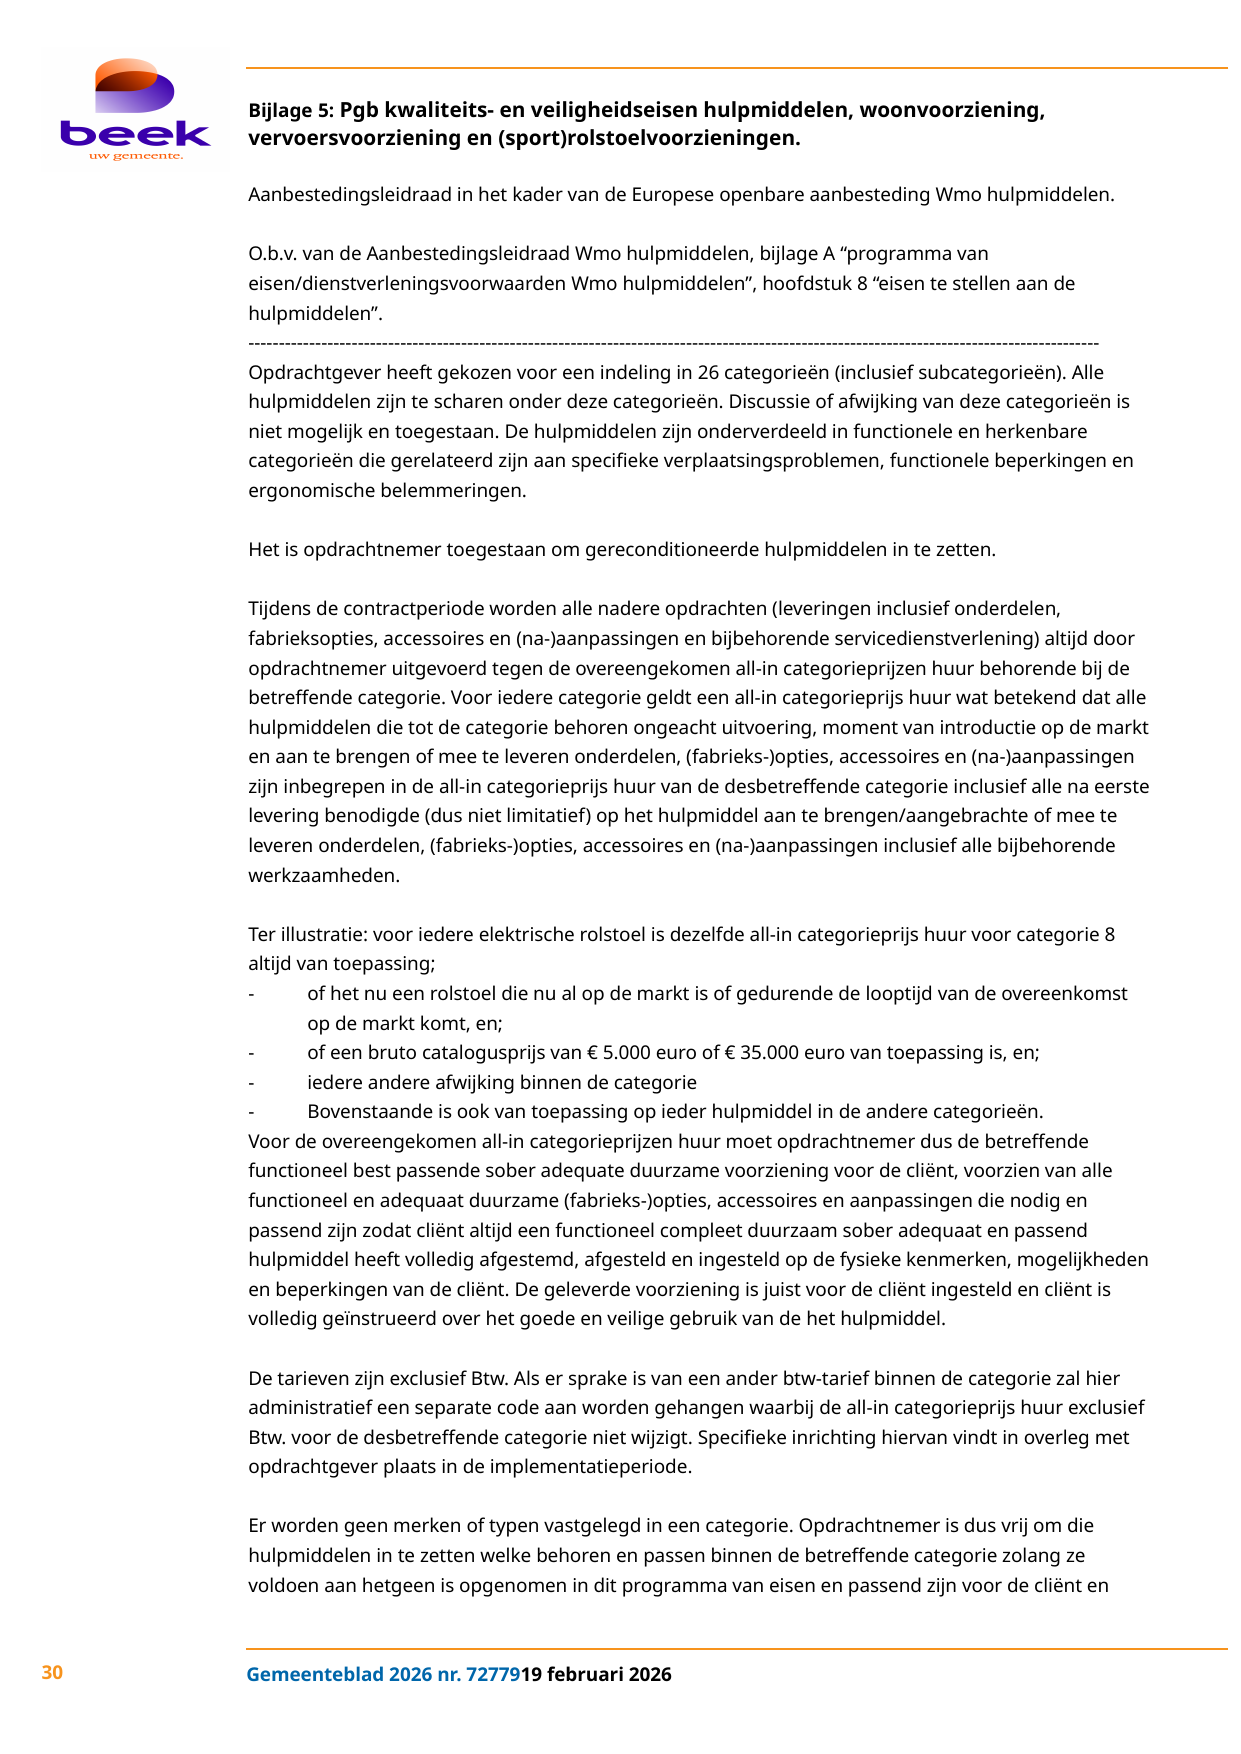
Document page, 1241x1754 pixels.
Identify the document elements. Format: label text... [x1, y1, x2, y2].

text De tarieven zijn exclusief Btw. Als er sprake is van een ander btw-tarief binnen de categorie zal hier administratief een separate code aan worden gehangen waarbij de all-in categorieprijs huur exclusief Btw. voor de desbetreffende categorie niet wijzigt. Specifieke inrichting hiervan vindt in overleg met opdrachtgever plaats in de implementatieperiode. [248, 1365, 1152, 1479]
text Aanbestedingsleidraad in het kader van de Europese openbare aanbesteding Wmo hulpmiddelen. [248, 181, 1152, 207]
text -------------------------------------------------------------------------------------------------------------------------------------------- [248, 329, 1152, 355]
list of een bruto catalogusprijs van € 5.000 euro of € 35.000 euro van toepassing is, en; [248, 1039, 1152, 1065]
list of het nu een rolstoel die nu al op de markt is of gedurende de looptijd van de overeenkomst op de markt komt, en; [248, 980, 1152, 1035]
text O.b.v. van de Aanbestedingsleidraad Wmo hulpmiddelen, bijlage A “programma van eisen/dienstverleningsvoorwaarden Wmo hulpmiddelen”, hoofdstuk 8 “eisen te stellen aan de hulpmiddelen”. [248, 241, 1152, 325]
text Ter illustratie: voor iedere elektrische rolstoel is dezelfde all-in categorieprijs huur voor categorie 8 altijd van toepassing; [248, 921, 1152, 976]
text Er worden geen merken of typen vastgelegd in een categorie. Opdrachtnemer is dus vrij om die hulpmiddelen in te zetten welke behoren en passen binnen de betreffende categorie zolang ze voldoen aan hetgeen is opgenomen in dit programma van eisen en passend zijn voor de cliënt en [248, 1513, 1152, 1597]
text Voor de overeengekomen all-in categorieprijzen huur moet opdrachtnemer dus de betreffende functioneel best passende sober adequate duurzame voorziening voor de cliënt, voorzien van alle functioneel en adequaat duurzame (fabrieks-)opties, accessoires en aanpassingen die nodig en passend zijn zodat cliënt altijd een functioneel compleet duurzaam sober adequaat en passend hulpmiddel heeft volledig afgestemd, afgesteld en ingesteld op de fysieke kenmerken, mogelijkheden en beperkingen van de cliënt. De geleverde voorziening is juist voor de cliënt ingesteld en cliënt is volledig geïnstrueerd over het goede en veilige gebruik van de het hulpmiddel. [248, 1128, 1152, 1331]
text Tijdens de contractperiode worden alle nadere opdrachten (leveringen inclusief onderdelen, fabrieksopties, accessoires en (na-)aanpassingen en bijbehorende servicedienstverlening) altijd door opdrachtnemer uitgevoerd tegen de overeengekomen all-in categorieprijzen huur behorende bij de betreffende categorie. Voor iedere categorie geldt een all-in categorieprijs huur wat betekend dat alle hulpmiddelen die tot de categorie behoren ongeacht uitvoering, moment van introductie op de markt en aan te brengen of mee te leveren onderdelen, (fabrieks-)opties, accessoires en (na-)aanpassingen zijn inbegrepen in de all-in categorieprijs huur van de desbetreffende categorie inclusief alle na eerste levering benodigde (dus niet limitatief) op het hulpmiddel aan te brengen/aangebrachte of mee te leveren onderdelen, (fabrieks-)opties, accessoires en (na-)aanpassingen inclusief alle bijbehorende werkzaamheden. [248, 596, 1152, 887]
list Bovenstaande is ook van toepassing op ieder hulpmiddel in de andere categorieën. [248, 1098, 1152, 1124]
text Bijlage 5: Pgb kwaliteits- en veiligheidseisen hulpmiddelen, woonvoorziening, vervoersvoorziening en (sport)rolstoelvoorzieningen. [248, 95, 1152, 152]
picture [41, 47, 231, 172]
text Opdrachtgever heeft gekozen voor een indeling in 26 categorieën (inclusief subcategorieën). Alle hulpmiddelen zijn te scharen onder deze categorieën. Discussie of afwijking van deze categorieën is niet mogelijk en toegestaan. De hulpmiddelen zijn onderverdeeld in functionele en herkenbare categorieën die gerelateerd zijn aan specifieke verplaatsingsproblemen, functionele beperkingen en ergonomische belemmeringen. [248, 359, 1152, 503]
text Het is opdrachtnemer toegestaan om gereconditioneerde hulpmiddelen in te zetten. [248, 536, 1152, 562]
list iedere andere afwijking binnen de categorie [248, 1069, 1152, 1094]
